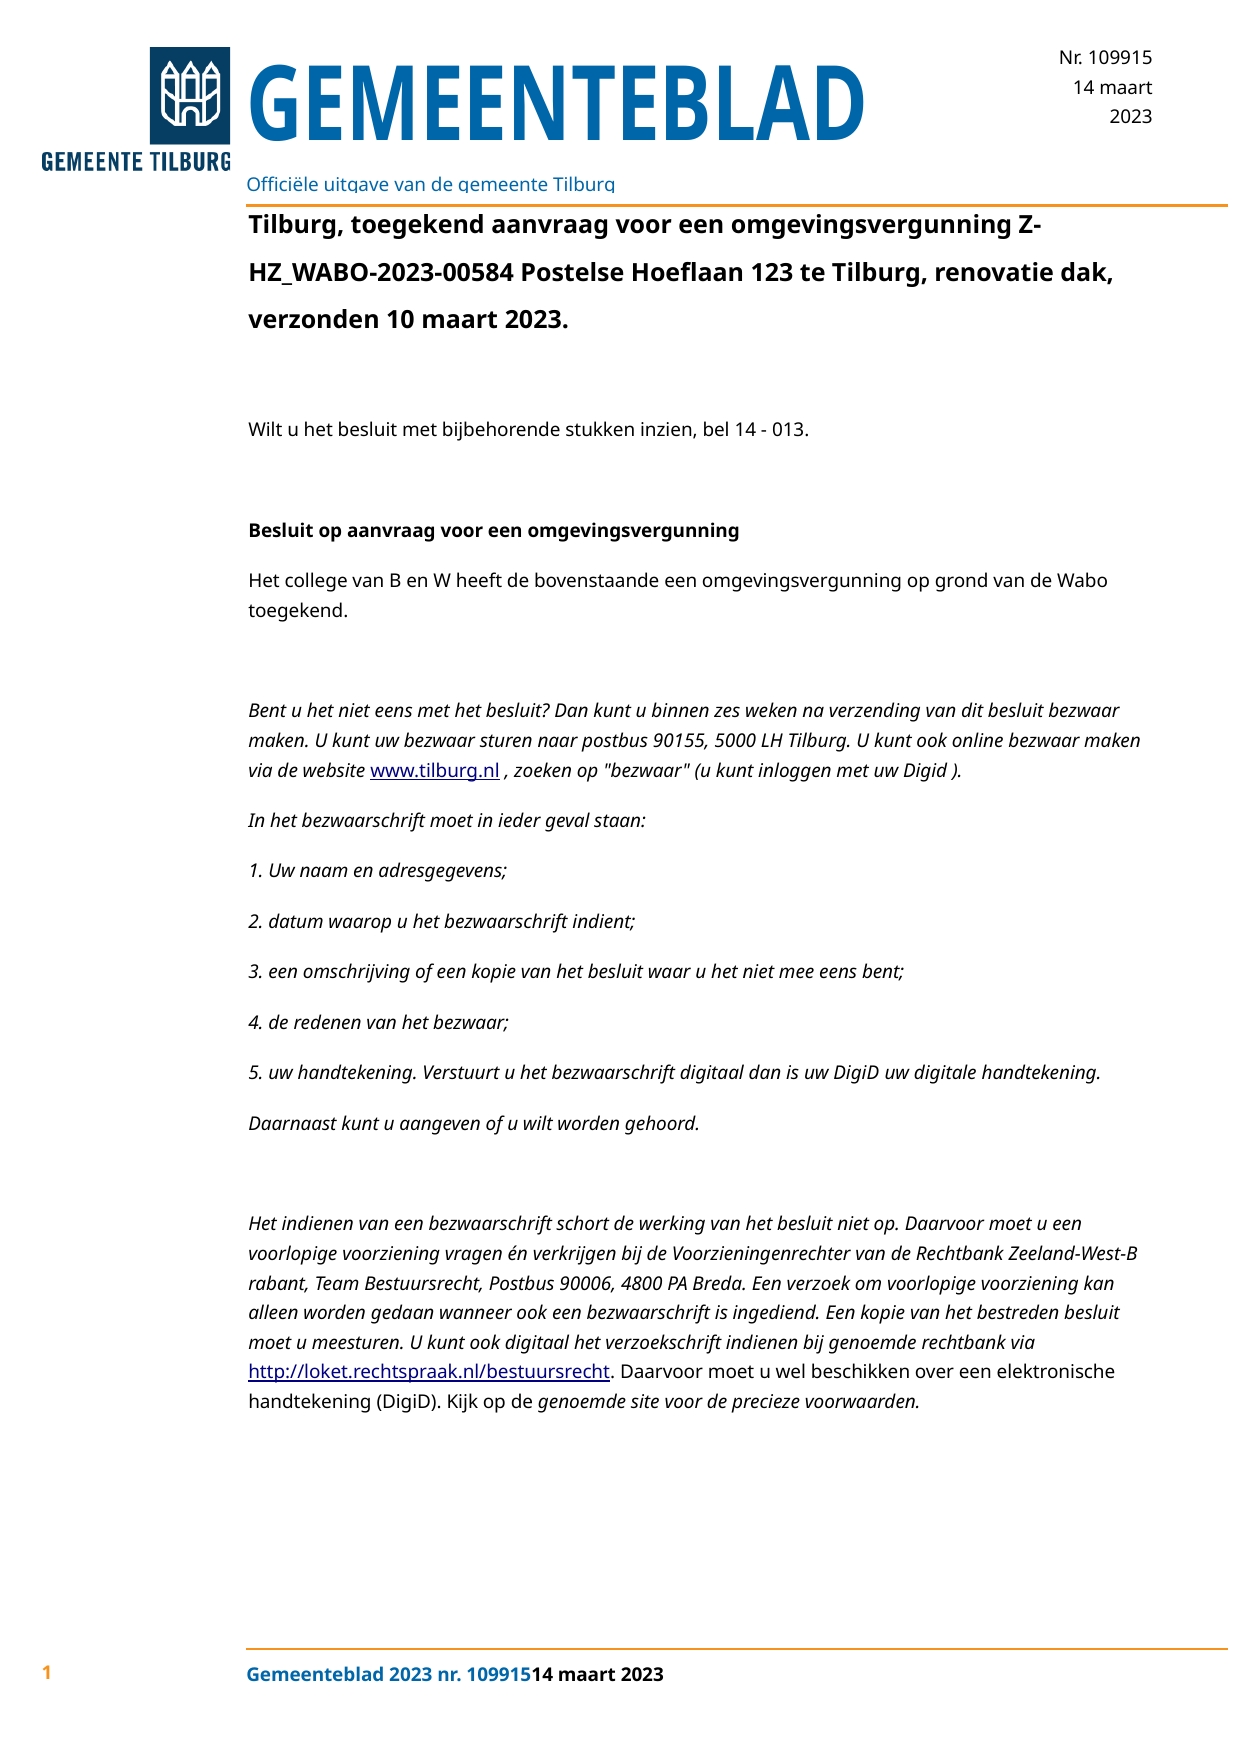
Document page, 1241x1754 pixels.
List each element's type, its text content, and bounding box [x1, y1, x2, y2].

text Het college van B en W heeft de bovenstaande een omgevingsvergunning op grond van de Wabo toegekend. [248, 567, 1152, 622]
text 5. uw handtekening. Verstuurt u het bezwaarschrift digitaal dan is uw DigiD uw digitale handtekening. [248, 1059, 1152, 1085]
text 4. de redenen van het bezwaar; [248, 1009, 1152, 1034]
text 2. datum waarop u het bezwaarschrift indient; [248, 908, 1152, 934]
text Tilburg, toegekend aanvraag voor een omgevingsvergunning Z-HZ_WABO-2023-00584 Postelse Hoeflaan 123 te Tilburg, renovatie dak, verzonden 10 maart 2023. [248, 207, 1152, 336]
text 1. Uw naam en adresgegevens; [248, 858, 1152, 883]
text Daarnaast kunt u aangeven of u wilt worden gehoord. [248, 1110, 1152, 1135]
text Het indienen van een bezwaarschrift schort de werking van het besluit niet op. Daarvoor moet u een voorlopige voorziening vragen én verkrijgen bij de Voorzieningenrechter van de Rechtbank Zeeland-West-B rabant, Team Bestuursrecht, Postbus 90006, 4800 PA Breda. Een verzoek om voorlopige voorziening kan alleen worden gedaan wanneer ook een bezwaarschrift is ingediend. Een kopie van het bestreden besluit moet u meesturen. U kunt ook digitaal het verzoekschrift indienen bij genoemde rechtbank via http://loket.rechtspraak.nl/bestuursrecht. Daarvoor moet u wel beschikken over een elektronische handtekening (DigiD). Kijk op de genoemde site voor de precieze voorwaarden. [248, 1211, 1152, 1414]
text In het bezwaarschrift moet in ieder geval staan: [248, 807, 1152, 833]
text Besluit op aanvraag voor een omgevingsvergunning [248, 517, 1152, 542]
text 3. een omschrijving of een kopie van het besluit waar u het niet mee eens bent; [248, 958, 1152, 984]
text Wilt u het besluit met bijbehorende stukken inzien, bel 14 - 013. [248, 416, 1152, 442]
picture [41, 47, 231, 172]
text Bent u het niet eens met het besluit? Dan kunt u binnen zes weken na verzending van dit besluit bezwaar maken. U kunt uw bezwaar sturen naar postbus 90155, 5000 LH Tilburg. U kunt ook online bezwaar maken via de website www.tilburg.nl , zoeken op "bezwaar" (u kunt inloggen met uw Digid ). [248, 698, 1152, 782]
